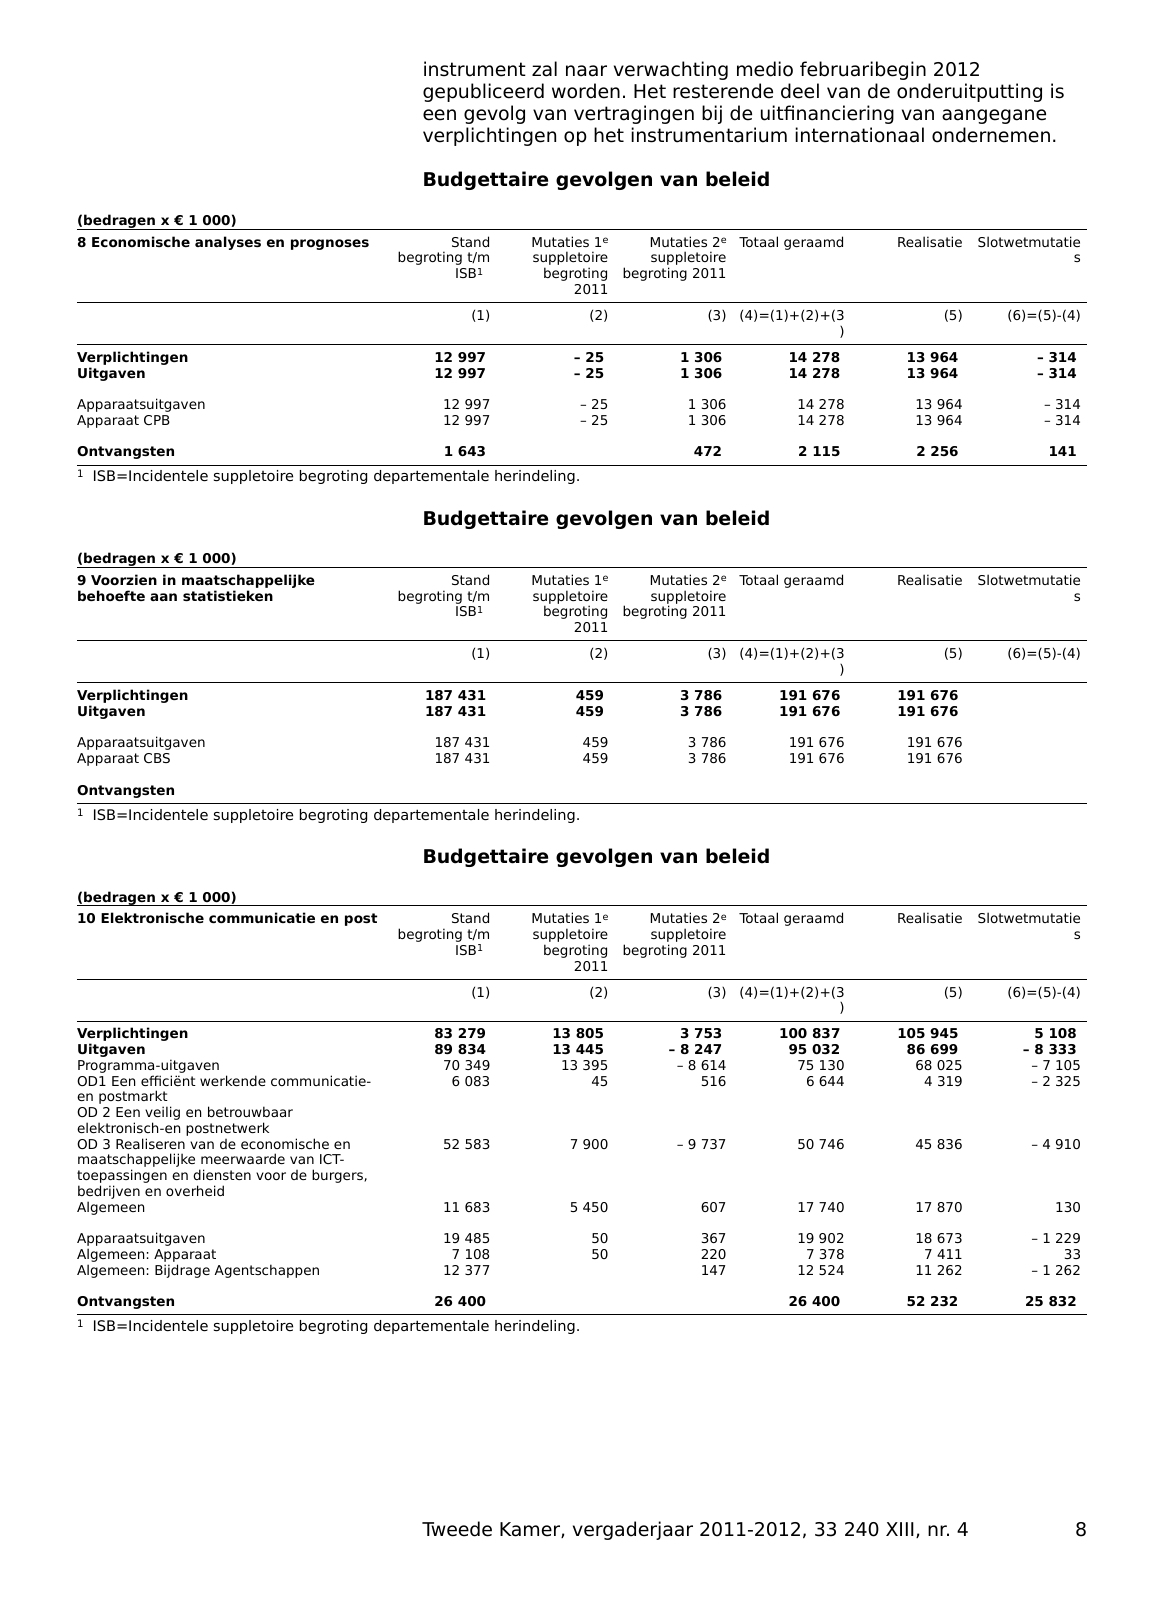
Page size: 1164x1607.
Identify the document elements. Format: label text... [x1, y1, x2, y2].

table_cell Verplichtingen [77, 683, 378, 704]
table_cell – 1 229 [969, 1231, 1087, 1247]
table_cell (1) [378, 303, 496, 344]
table_cell [969, 1105, 1087, 1136]
table_cell Totaal geraamd [732, 906, 850, 979]
table_cell [850, 783, 968, 803]
table_cell OD1 Een efficiënt werkende communicatie- en postmarkt [77, 1074, 378, 1105]
table_cell 14 278 [732, 397, 850, 413]
table_cell 5 108 [969, 1022, 1087, 1042]
table_cell OD 3 Realiseren van de economische en maatschappelijke meerwaarde van ICT-toepassingen en diensten voor de burgers, bedrijven en overheid [77, 1136, 378, 1199]
table_cell [77, 428, 378, 444]
table_cell [850, 428, 968, 444]
table_cell 25 832 [969, 1294, 1087, 1314]
table_cell [614, 1105, 732, 1136]
table_cell Apparaatsuitgaven [77, 397, 378, 413]
table_cell [732, 1215, 850, 1231]
table_cell – 25 [496, 365, 614, 381]
table_cell Apparaatsuitgaven [77, 1231, 378, 1247]
table_cell 12 524 [732, 1262, 850, 1278]
table_cell 13 445 [496, 1042, 614, 1058]
table_cell [614, 1294, 732, 1314]
table_cell Ontvangsten [77, 783, 378, 803]
table_cell [496, 1105, 614, 1136]
table_cell 12 997 [378, 397, 496, 413]
table_cell 7 108 [378, 1247, 496, 1262]
table_cell [969, 720, 1087, 735]
table_cell [614, 720, 732, 735]
table_cell 70 349 [378, 1058, 496, 1073]
table_cell 5 450 [496, 1199, 614, 1215]
table_cell – 25 [496, 413, 614, 428]
table_cell – 7 105 [969, 1058, 1087, 1073]
table_cell [496, 1294, 614, 1314]
table_cell – 8 614 [614, 1058, 732, 1073]
table_cell – 314 [969, 365, 1087, 381]
table_cell [378, 1215, 496, 1231]
table_cell [77, 303, 378, 344]
table_cell 12 997 [378, 345, 496, 365]
table_cell [496, 720, 614, 735]
table_cell [77, 641, 378, 682]
table_cell [496, 444, 614, 464]
table_cell [969, 1215, 1087, 1231]
table_cell 1 ISB=Incidentele suppletoire begroting departementale herindeling. [77, 466, 1087, 485]
table_cell [378, 767, 496, 782]
table_cell [969, 381, 1087, 397]
table_cell [850, 1278, 968, 1294]
table_cell (4)=(1)+(2)+(3) [732, 303, 850, 344]
table_cell Mutaties 2e suppletoire begroting 2011 [614, 568, 732, 640]
table_cell 459 [496, 683, 614, 704]
table_cell 9 Voorzien in maatschappelijke behoefte aan statistieken [77, 568, 378, 640]
table_cell 95 032 [732, 1042, 850, 1058]
table_cell Algemeen: Apparaat [77, 1247, 378, 1262]
table_cell – 25 [496, 397, 614, 413]
table_cell – 1 262 [969, 1262, 1087, 1278]
table_cell [77, 720, 378, 735]
table_cell 1 306 [614, 397, 732, 413]
table_cell – 4 910 [969, 1136, 1087, 1199]
table_cell 459 [496, 751, 614, 767]
table_cell 6 644 [732, 1074, 850, 1105]
table_cell [969, 1278, 1087, 1294]
table_cell Mutaties 1e suppletoire begroting 2011 [496, 230, 614, 302]
table_cell 191 676 [732, 704, 850, 719]
table_cell – 8 333 [969, 1042, 1087, 1058]
table_cell [378, 783, 496, 803]
table_cell [614, 783, 732, 803]
table_cell 100 837 [732, 1022, 850, 1042]
table_cell 7 378 [732, 1247, 850, 1262]
table_cell 19 485 [378, 1231, 496, 1247]
table_cell 14 278 [732, 345, 850, 365]
table_cell [77, 1215, 378, 1231]
table_cell 141 [969, 444, 1087, 464]
table_cell [614, 381, 732, 397]
table_cell 191 676 [850, 751, 968, 767]
table_cell [496, 783, 614, 803]
table_cell 14 278 [732, 365, 850, 381]
table_cell 191 676 [850, 735, 968, 751]
table_cell 7 900 [496, 1136, 614, 1199]
table_cell [969, 783, 1087, 803]
table_cell [732, 1278, 850, 1294]
table_cell 4 319 [850, 1074, 968, 1105]
table_cell 11 683 [378, 1199, 496, 1215]
table_cell Totaal geraamd [732, 568, 850, 640]
table_cell 3 753 [614, 1022, 732, 1042]
table_cell 45 836 [850, 1136, 968, 1199]
table_cell (2) [496, 641, 614, 682]
table_cell Slotwetmutaties [969, 906, 1087, 979]
table_cell (4)=(1)+(2)+(3) [732, 980, 850, 1021]
table_cell Uitgaven [77, 1042, 378, 1058]
table_cell Apparaat CPB [77, 413, 378, 428]
table_cell (1) [378, 980, 496, 1021]
table_cell Realisatie [850, 230, 968, 302]
table_cell 367 [614, 1231, 732, 1247]
table_cell 191 676 [732, 751, 850, 767]
table_cell [732, 381, 850, 397]
table_cell 187 431 [378, 735, 496, 751]
table_cell [969, 735, 1087, 751]
table_cell [77, 980, 378, 1021]
table_cell 13 964 [850, 365, 968, 381]
table_cell 607 [614, 1199, 732, 1215]
table_cell 12 997 [378, 365, 496, 381]
table_cell [77, 381, 378, 397]
table_cell (3) [614, 641, 732, 682]
table_cell [496, 1215, 614, 1231]
table_cell [496, 381, 614, 397]
table_cell (5) [850, 303, 968, 344]
table_cell Ontvangsten [77, 1294, 378, 1314]
table_cell 13 964 [850, 397, 968, 413]
table_cell [614, 1278, 732, 1294]
table_cell 86 699 [850, 1042, 968, 1058]
table_cell Mutaties 2e suppletoire begroting 2011 [614, 906, 732, 979]
table_cell Uitgaven [77, 704, 378, 719]
table_cell (5) [850, 641, 968, 682]
table_cell 187 431 [378, 751, 496, 767]
table_cell [614, 428, 732, 444]
table_cell (3) [614, 980, 732, 1021]
table_cell – 2 325 [969, 1074, 1087, 1105]
table_cell 26 400 [378, 1294, 496, 1314]
table_cell (2) [496, 980, 614, 1021]
table_cell 191 676 [732, 683, 850, 704]
table_cell [732, 767, 850, 782]
table_cell 26 400 [732, 1294, 850, 1314]
table_cell (1) [378, 641, 496, 682]
table_cell 187 431 [378, 704, 496, 719]
table_cell [77, 1278, 378, 1294]
table_cell 3 786 [614, 704, 732, 719]
table_cell 50 746 [732, 1136, 850, 1199]
table_cell 12 377 [378, 1262, 496, 1278]
table_cell 3 786 [614, 751, 732, 767]
table_cell [378, 1278, 496, 1294]
table_cell [378, 1105, 496, 1136]
table_cell 18 673 [850, 1231, 968, 1247]
table_cell Apparaat CBS [77, 751, 378, 767]
table_cell 89 834 [378, 1042, 496, 1058]
table_cell 50 [496, 1247, 614, 1262]
table_cell 17 740 [732, 1199, 850, 1215]
table_cell [496, 767, 614, 782]
table_cell 191 676 [850, 683, 968, 704]
table_cell 10 Elektronische communicatie en post [77, 906, 378, 979]
subtitle Budgettaire gevolgen van beleid [422, 846, 1087, 868]
table_cell [496, 1262, 614, 1278]
table_cell 7 411 [850, 1247, 968, 1262]
table_cell Ontvangsten [77, 444, 378, 464]
table_cell [969, 428, 1087, 444]
subtitle Budgettaire gevolgen van beleid [422, 507, 1087, 529]
table_cell Algemeen: Bijdrage Agentschappen [77, 1262, 378, 1278]
table_cell [850, 1215, 968, 1231]
table_cell [378, 428, 496, 444]
table_cell Programma-uitgaven [77, 1058, 378, 1073]
table_cell 1 306 [614, 365, 732, 381]
table_cell – 8 247 [614, 1042, 732, 1058]
table_cell – 314 [969, 413, 1087, 428]
table_cell 14 278 [732, 413, 850, 428]
table_cell Stand begroting t/m ISB1 [378, 906, 496, 979]
table_cell 13 964 [850, 413, 968, 428]
table_cell Verplichtingen [77, 1022, 378, 1042]
table_cell Totaal geraamd [732, 230, 850, 302]
table_cell Mutaties 1e suppletoire begroting 2011 [496, 906, 614, 979]
table_cell 1 306 [614, 413, 732, 428]
table_cell 83 279 [378, 1022, 496, 1042]
table_cell [969, 767, 1087, 782]
table_cell OD 2 Een veilig en betrouwbaar elektronisch-en postnetwerk [77, 1105, 378, 1136]
table_cell 3 786 [614, 683, 732, 704]
table_cell 13 964 [850, 345, 968, 365]
table_cell [732, 720, 850, 735]
table_cell Apparaatsuitgaven [77, 735, 378, 751]
table_cell [732, 428, 850, 444]
table_cell Verplichtingen [77, 345, 378, 365]
table_cell [496, 428, 614, 444]
table_cell 19 902 [732, 1231, 850, 1247]
table_cell 105 945 [850, 1022, 968, 1042]
table_cell [732, 783, 850, 803]
table_cell (5) [850, 980, 968, 1021]
table_cell Realisatie [850, 906, 968, 979]
table_cell [77, 767, 378, 782]
table_cell (6)=(5)-(4) [969, 303, 1087, 344]
subtitle Budgettaire gevolgen van beleid [422, 169, 1087, 191]
table_cell Mutaties 2e suppletoire begroting 2011 [614, 230, 732, 302]
table_cell 220 [614, 1247, 732, 1262]
table_cell 33 [969, 1247, 1087, 1262]
table_cell (3) [614, 303, 732, 344]
table_cell Uitgaven [77, 365, 378, 381]
table_cell 13 805 [496, 1022, 614, 1042]
table_cell – 9 737 [614, 1136, 732, 1199]
table_cell [850, 1105, 968, 1136]
table_cell [614, 1215, 732, 1231]
table_cell Stand begroting t/m ISB1 [378, 568, 496, 640]
table_cell Stand begroting t/m ISB1 [378, 230, 496, 302]
table_cell 13 395 [496, 1058, 614, 1073]
table_cell [850, 381, 968, 397]
table_cell [969, 704, 1087, 719]
table_cell 11 262 [850, 1262, 968, 1278]
table_cell 191 676 [850, 704, 968, 719]
table_cell – 25 [496, 345, 614, 365]
table_cell – 314 [969, 397, 1087, 413]
table_cell Slotwetmutaties [969, 568, 1087, 640]
table_cell 187 431 [378, 683, 496, 704]
table_cell 45 [496, 1074, 614, 1105]
table_cell 1 306 [614, 345, 732, 365]
table_cell [614, 767, 732, 782]
table_cell Slotwetmutaties [969, 230, 1087, 302]
table_cell 516 [614, 1074, 732, 1105]
table_cell [969, 683, 1087, 704]
table_cell (6)=(5)-(4) [969, 980, 1087, 1021]
table_cell (2) [496, 303, 614, 344]
table_cell 191 676 [732, 735, 850, 751]
table_cell 50 [496, 1231, 614, 1247]
table_cell 472 [614, 444, 732, 464]
table_cell [732, 1105, 850, 1136]
table_cell 1 ISB=Incidentele suppletoire begroting departementale herindeling. [77, 1315, 1087, 1335]
table_cell 6 083 [378, 1074, 496, 1105]
table_cell (6)=(5)-(4) [969, 641, 1087, 682]
text instrument zal naar verwachting medio februaribegin 2012 gepubliceerd worden. Het resterende deel van de onderuitputting is een gevolg van vertragingen bij de uitfinanciering van aangegane verplichtingen op het instrumentarium internationaal ondernemen. [422, 59, 1087, 147]
table_cell 2 256 [850, 444, 968, 464]
table_header (bedragen x € 1 000) [77, 890, 1087, 905]
table_cell [850, 720, 968, 735]
table_cell 147 [614, 1262, 732, 1278]
table_cell Realisatie [850, 568, 968, 640]
table_cell [850, 767, 968, 782]
table_cell 1 643 [378, 444, 496, 464]
table_header (bedragen x € 1 000) [77, 551, 1087, 567]
table_cell 459 [496, 735, 614, 751]
table_cell 8 Economische analyses en prognoses [77, 230, 378, 302]
table_cell – 314 [969, 345, 1087, 365]
table_cell 3 786 [614, 735, 732, 751]
table_cell [969, 751, 1087, 767]
table_cell [378, 381, 496, 397]
table_cell 2 115 [732, 444, 850, 464]
table_cell Mutaties 1e suppletoire begroting 2011 [496, 568, 614, 640]
table_cell [496, 1278, 614, 1294]
table_cell 68 025 [850, 1058, 968, 1073]
table_cell [378, 720, 496, 735]
table_cell 52 583 [378, 1136, 496, 1199]
table_cell Algemeen [77, 1199, 378, 1215]
table_cell 52 232 [850, 1294, 968, 1314]
table_cell 75 130 [732, 1058, 850, 1073]
table_cell 459 [496, 704, 614, 719]
table_cell 1 ISB=Incidentele suppletoire begroting departementale herindeling. [77, 804, 1087, 824]
table_cell (4)=(1)+(2)+(3) [732, 641, 850, 682]
table_cell 130 [969, 1199, 1087, 1215]
table_cell 17 870 [850, 1199, 968, 1215]
table_header (bedragen x € 1 000) [77, 213, 1087, 229]
table_cell 12 997 [378, 413, 496, 428]
